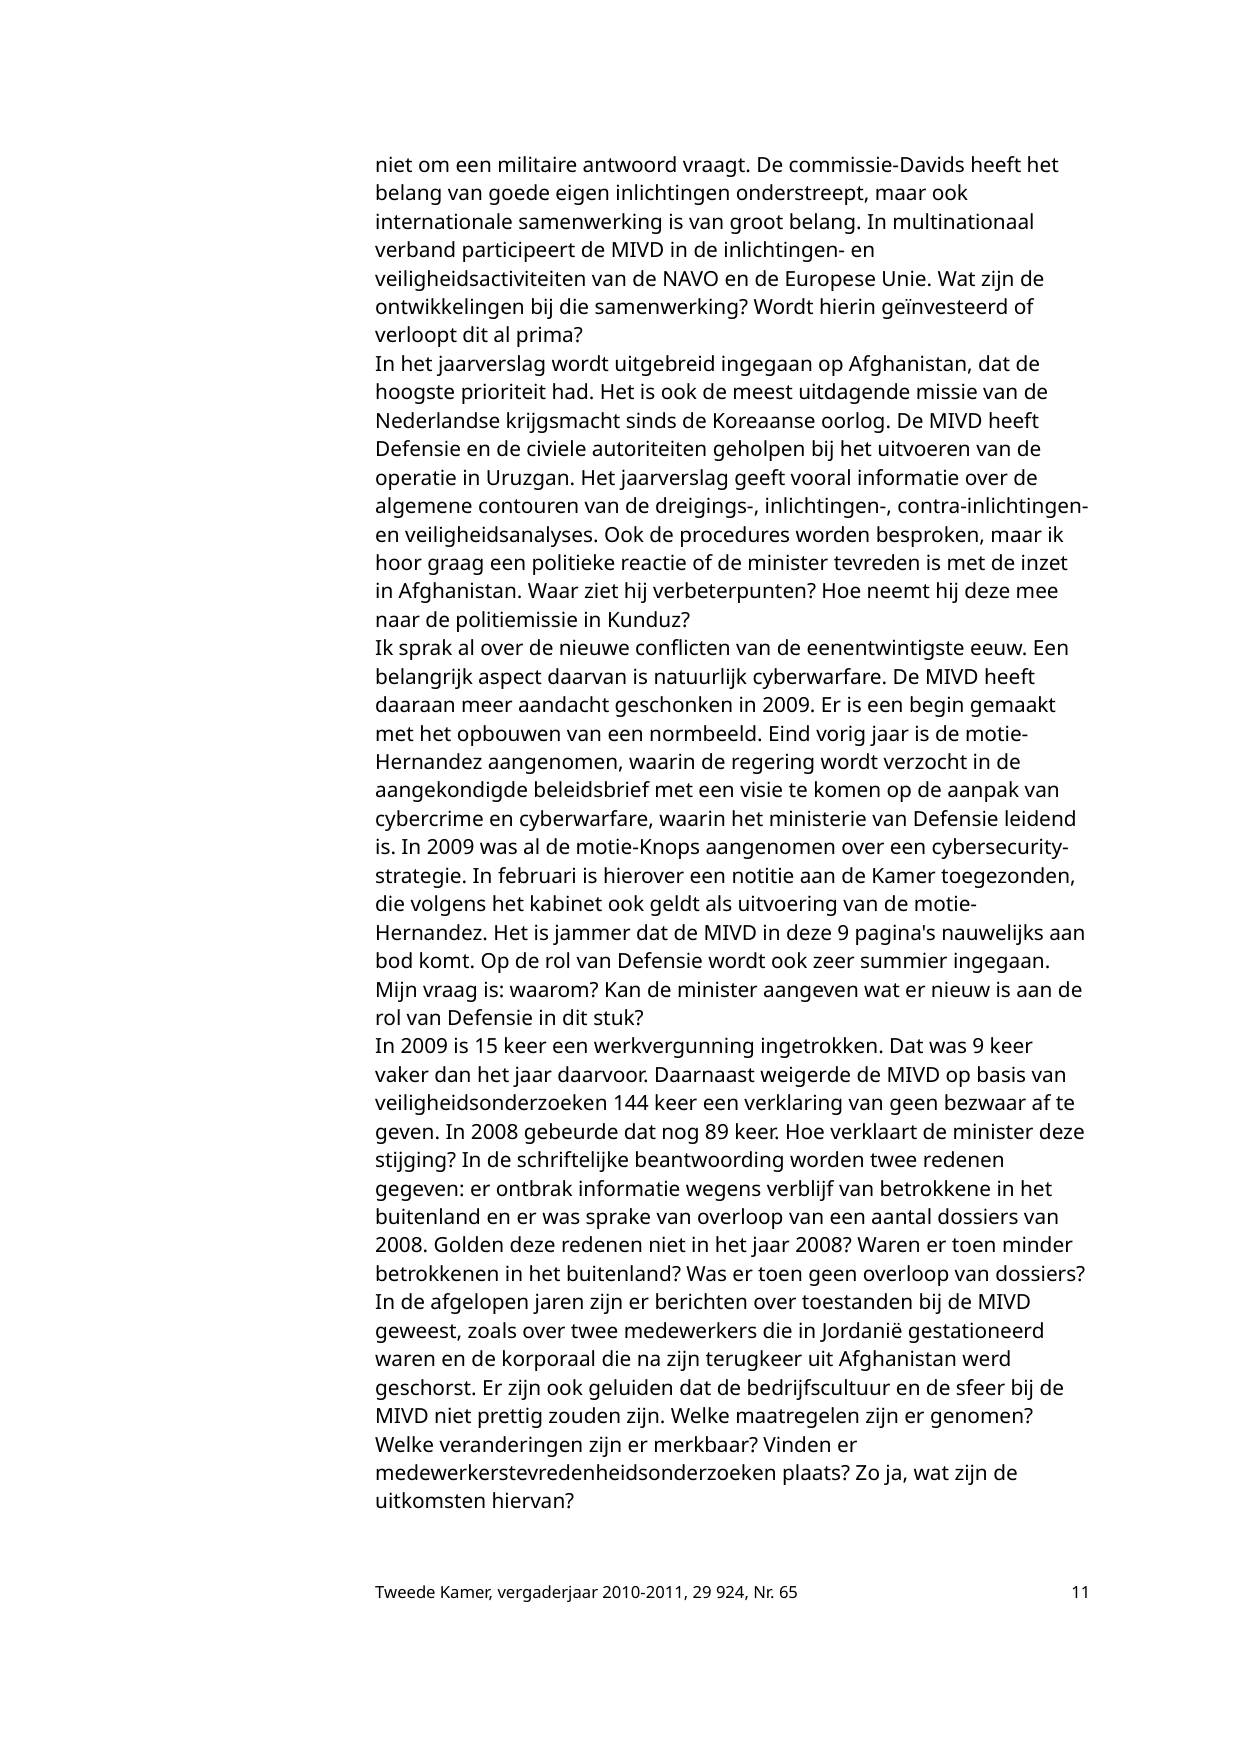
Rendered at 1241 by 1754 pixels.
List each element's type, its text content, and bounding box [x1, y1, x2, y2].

text In het jaarverslag wordt uitgebreid ingegaan op Afghanistan, dat de hoogste prioriteit had. Het is ook de meest uitdagende missie van de Nederlandse krijgsmacht sinds de Koreaanse oorlog. De MIVD heeft Defensie en de civiele autoriteiten geholpen bij het uitvoeren van de operatie in Uruzgan. Het jaarverslag geeft vooral informatie over de algemene contouren van de dreigings-, inlichtingen-, contra-inlichtingen- en veiligheidsanalyses. Ook de procedures worden besproken, maar ik hoor graag een politieke reactie of de minister tevreden is met de inzet in Afghanistan. Waar ziet hij verbeterpunten? Hoe neemt hij deze mee naar de politiemissie in Kunduz? [375, 349, 1090, 633]
text Ik sprak al over de nieuwe conflicten van de eenentwintigste eeuw. Een belangrijk aspect daarvan is natuurlijk cyberwarfare. De MIVD heeft daaraan meer aandacht geschonken in 2009. Er is een begin gemaakt met het opbouwen van een normbeeld. Eind vorig jaar is de motie-Hernandez aangenomen, waarin de regering wordt verzocht in de aangekondigde beleidsbrief met een visie te komen op de aanpak van cybercrime en cyberwarfare, waarin het ministerie van Defensie leidend is. In 2009 was al de motie-Knops aangenomen over een cybersecurity-strategie. In februari is hierover een notitie aan de Kamer toegezonden, die volgens het kabinet ook geldt als uitvoering van de motie-Hernandez. Het is jammer dat de MIVD in deze 9 pagina's nauwelijks aan bod komt. Op de rol van Defensie wordt ook zeer summier ingegaan. Mijn vraag is: waarom? Kan de minister aangeven wat er nieuw is aan de rol van Defensie in dit stuk? [375, 633, 1090, 1032]
text In 2009 is 15 keer een werkvergunning ingetrokken. Dat was 9 keer vaker dan het jaar daarvoor. Daarnaast weigerde de MIVD op basis van veiligheidsonderzoeken 144 keer een verklaring van geen bezwaar af te geven. In 2008 gebeurde dat nog 89 keer. Hoe verklaart de minister deze stijging? In de schriftelijke beantwoording worden twee redenen gegeven: er ontbrak informatie wegens verblijf van betrokkene in het buitenland en er was sprake van overloop van een aantal dossiers van 2008. Golden deze redenen niet in het jaar 2008? Waren er toen minder betrokkenen in het buitenland? Was er toen geen overloop van dossiers? [375, 1032, 1090, 1287]
text niet om een militaire antwoord vraagt. De commissie-Davids heeft het belang van goede eigen inlichtingen onderstreept, maar ook internationale samenwerking is van groot belang. In multinationaal verband participeert de MIVD in de inlichtingen- en veiligheidsactiviteiten van de NAVO en de Europese Unie. Wat zijn de ontwikkelingen bij die samenwerking? Wordt hierin geïnvesteerd of verloopt dit al prima? [375, 150, 1090, 349]
text In de afgelopen jaren zijn er berichten over toestanden bij de MIVD geweest, zoals over twee medewerkers die in Jordanië gestationeerd waren en de korporaal die na zijn terugkeer uit Afghanistan werd geschorst. Er zijn ook geluiden dat de bedrijfscultuur en de sfeer bij de MIVD niet prettig zouden zijn. Welke maatregelen zijn er genomen? Welke veranderingen zijn er merkbaar? Vinden er medewerkerstevredenheidsonderzoeken plaats? Zo ja, wat zijn de uitkomsten hiervan? [375, 1287, 1090, 1515]
